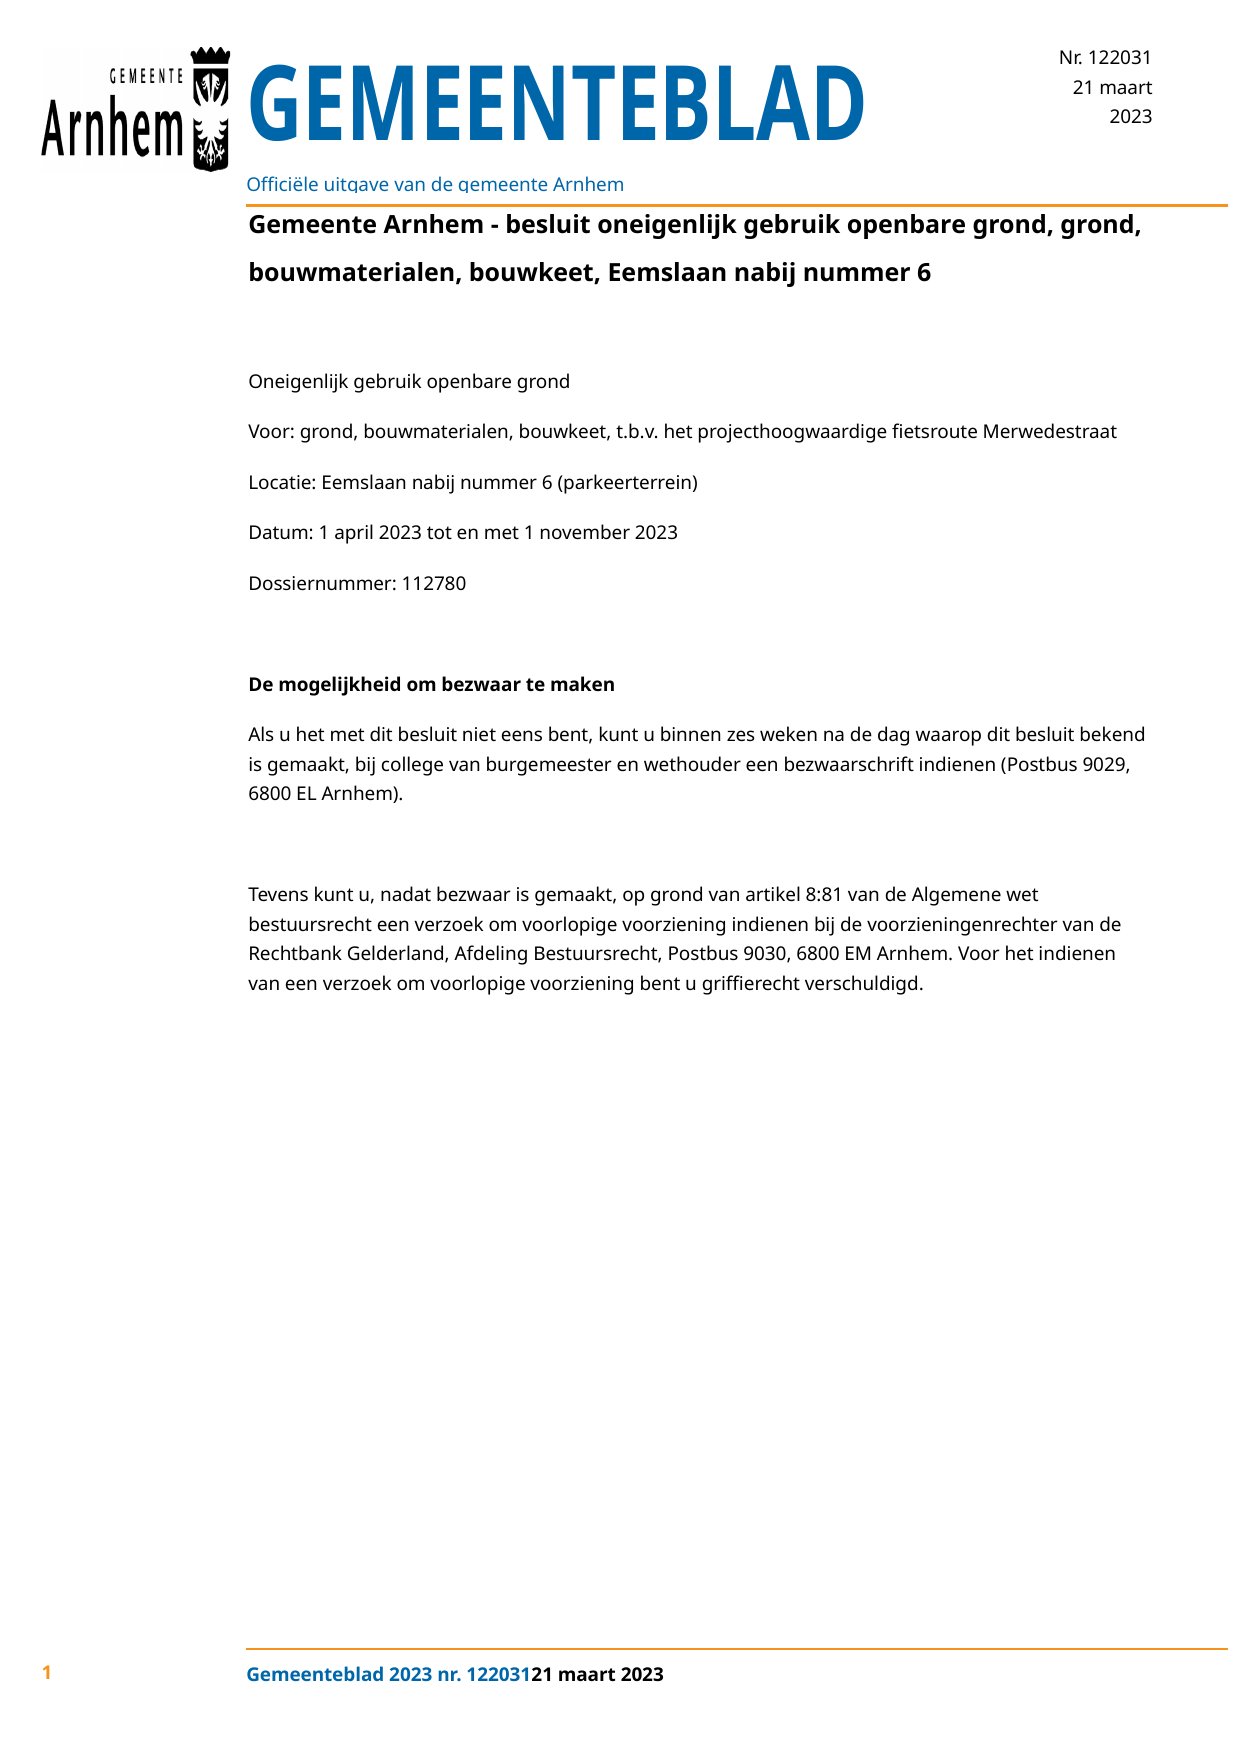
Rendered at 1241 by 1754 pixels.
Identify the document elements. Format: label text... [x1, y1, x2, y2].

text Voor: grond, bouwmaterialen, bouwkeet, t.b.v. het projecthoogwaardige fietsroute Merwedestraat [248, 419, 1152, 444]
text Gemeente Arnhem - besluit oneigenlijk gebruik openbare grond, grond, bouwmaterialen, bouwkeet, Eemslaan nabij nummer 6 [248, 207, 1152, 288]
text Datum: 1 april 2023 tot en met 1 november 2023 [248, 519, 1152, 545]
text Als u het met dit besluit niet eens bent, kunt u binnen zes weken na de dag waarop dit besluit bekend is gemaakt, bij college van burgemeester en wethouder een bezwaarschrift indienen (Postbus 9029, 6800 EL Arnhem). [248, 721, 1152, 806]
text Locatie: Eemslaan nabij nummer 6 (parkeerterrein) [248, 469, 1152, 495]
text Dossiernummer: 112780 [248, 570, 1152, 596]
text De mogelijkheid om bezwaar te maken [248, 671, 1152, 697]
text Tevens kunt u, nadat bezwaar is gemaakt, op grond van artikel 8:81 van de Algemene wet bestuursrecht een verzoek om voorlopige voorziening indienen bij de voorzieningenrechter van de Rechtbank Gelderland, Afdeling Bestuursrecht, Postbus 9030, 6800 EM Arnhem. Voor het indienen van een verzoek om voorlopige voorziening bent u griffierecht verschuldigd. [248, 881, 1152, 996]
picture [41, 47, 231, 172]
text Oneigenlijk gebruik openbare grond [248, 368, 1152, 394]
